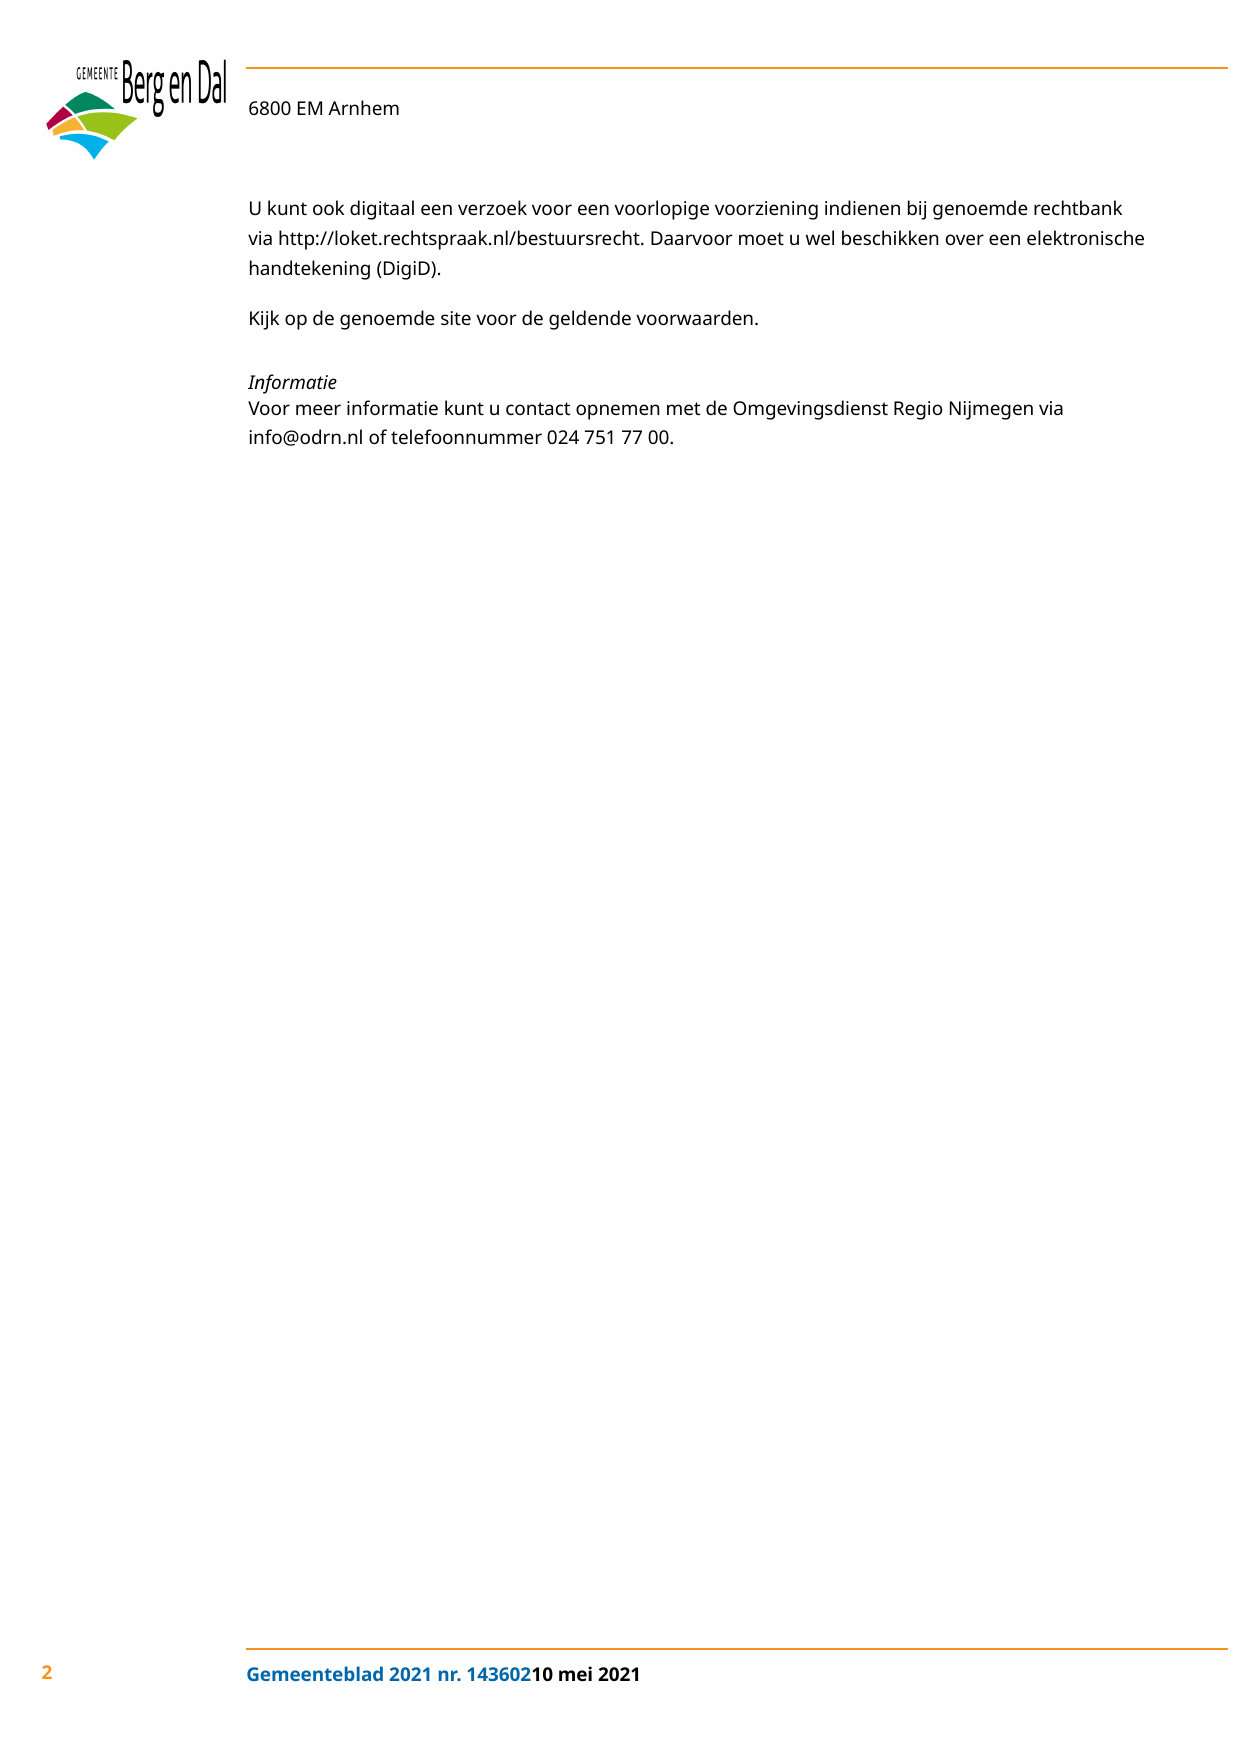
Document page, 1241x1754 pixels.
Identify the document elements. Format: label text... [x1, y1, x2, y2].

text U kunt ook digitaal een verzoek voor een voorlopige voorziening indienen bij genoemde rechtbank via http://loket.rechtspraak.nl/bestuursrecht. Daarvoor moet u wel beschikken over een elektronische handtekening (DigiD). [248, 196, 1152, 281]
text Kijk op de genoemde site voor de geldende voorwaarden. [248, 305, 1152, 331]
text Informatie [248, 369, 1152, 395]
text 6800 EM Arnhem [248, 95, 1152, 121]
picture [41, 47, 231, 172]
text Voor meer informatie kunt u contact opnemen met de Omgevingsdienst Regio Nijmegen via info@odrn.nl of telefoonnummer 024 751 77 00. [248, 395, 1152, 450]
